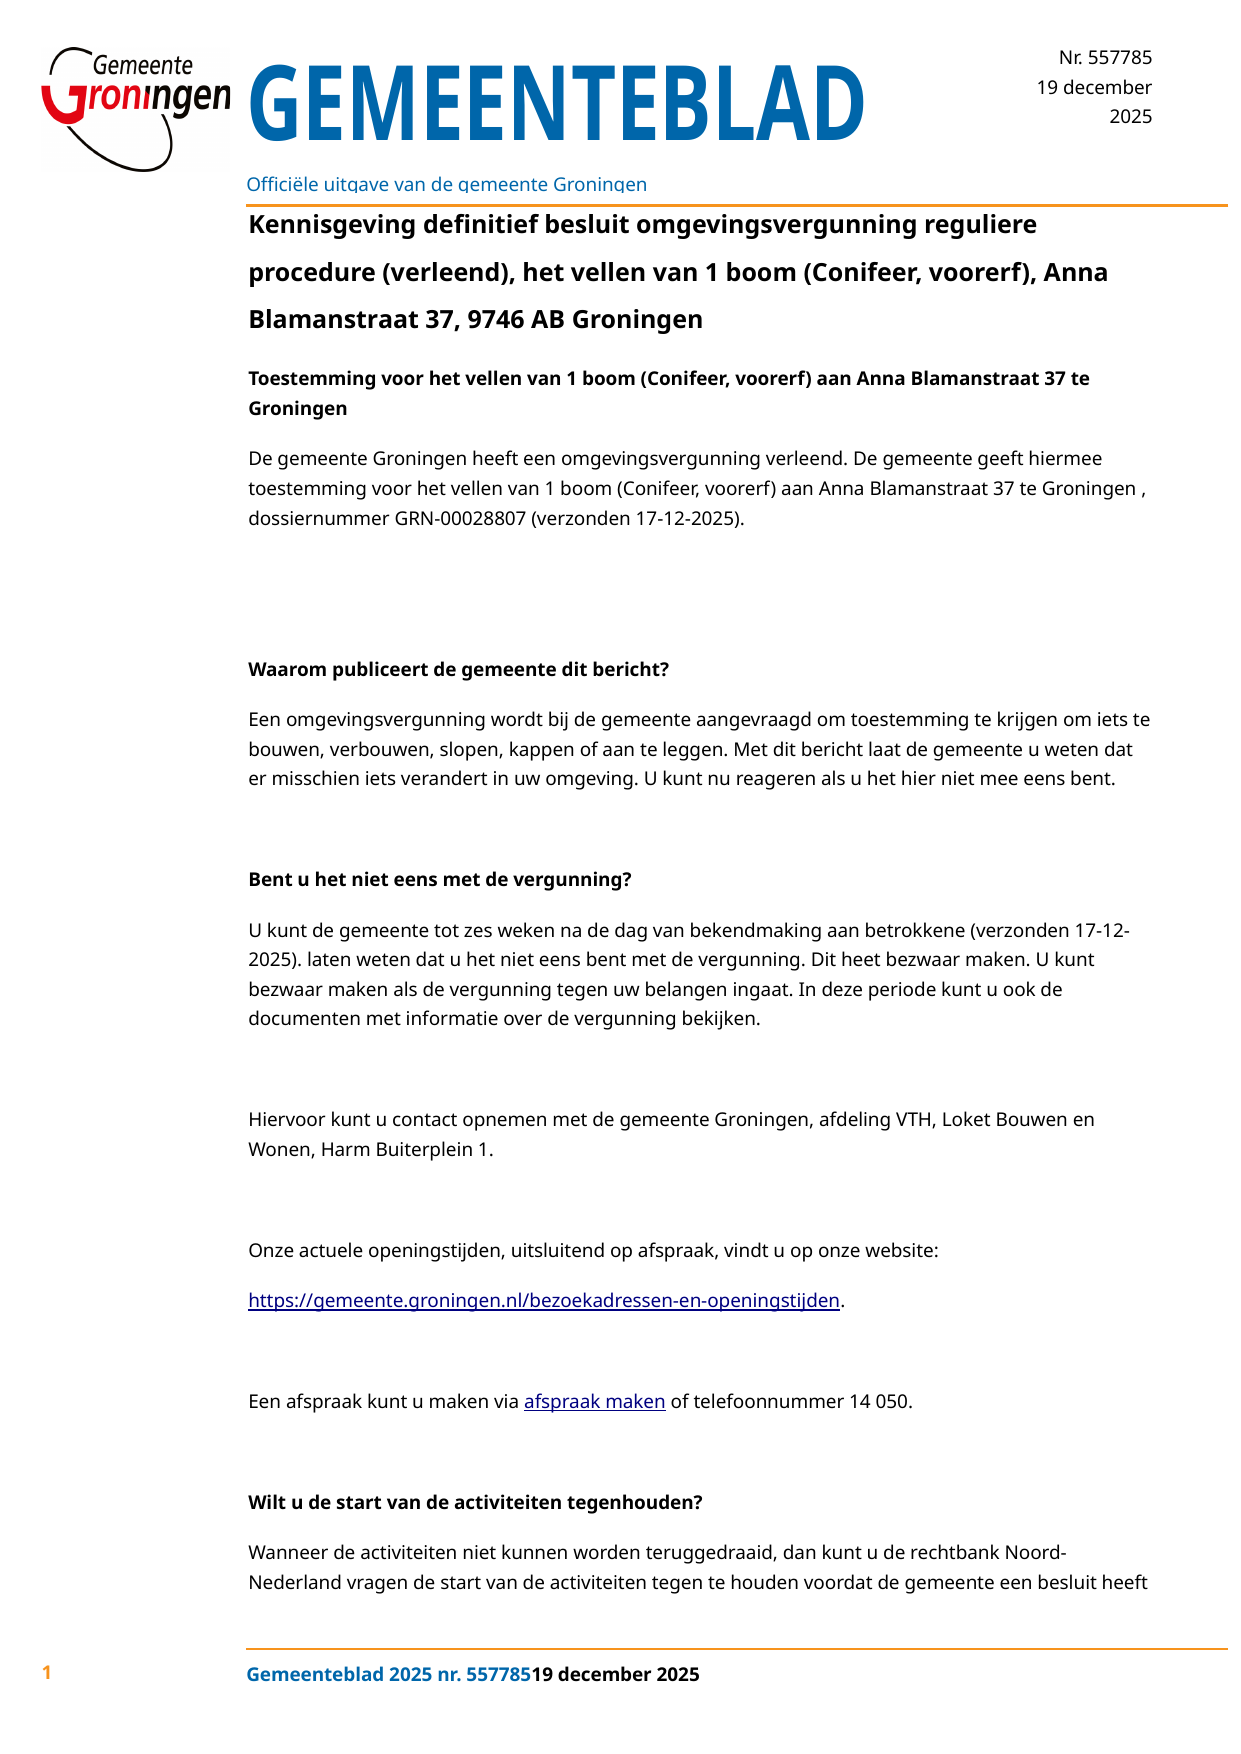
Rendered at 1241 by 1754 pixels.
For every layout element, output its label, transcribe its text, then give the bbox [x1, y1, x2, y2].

text Toestemming voor het vellen van 1 boom (Conifeer, voorerf) aan Anna Blamanstraat 37 te Groningen [248, 366, 1152, 421]
text U kunt de gemeente tot zes weken na de dag van bekendmaking aan betrokkene (verzonden 17-12-2025). laten weten dat u het niet eens bent met de vergunning. Dit heet bezwaar maken. U kunt bezwaar maken als de vergunning tegen uw belangen ingaat. In deze periode kunt u ook de documenten met informatie over de vergunning bekijken. [248, 917, 1152, 1031]
text De gemeente Groningen heeft een omgevingsvergunning verleend. De gemeente geeft hiermee toestemming voor het vellen van 1 boom (Conifeer, voorerf) aan Anna Blamanstraat 37 te Groningen , dossiernummer GRN-00028807 (verzonden 17-12-2025). [248, 446, 1152, 530]
picture [41, 47, 231, 172]
text Hiervoor kunt u contact opnemen met de gemeente Groningen, afdeling VTH, Loket Bouwen en Wonen, Harm Buiterplein 1. [248, 1106, 1152, 1162]
text Kennisgeving definitief besluit omgevingsvergunning reguliere procedure (verleend), het vellen van 1 boom (Conifeer, voorerf), Anna Blamanstraat 37, 9746 AB Groningen [248, 207, 1152, 336]
text Een afspraak kunt u maken via afspraak maken of telefoonnummer 14 050. [248, 1388, 1152, 1414]
text Onze actuele openingstijden, uitsluitend op afspraak, vindt u op onze website: [248, 1237, 1152, 1262]
text Wilt u de start van de activiteiten tegenhouden? [248, 1489, 1152, 1514]
text Wanneer de activiteiten niet kunnen worden teruggedraaid, dan kunt u de rechtbank Noord-Nederland vragen de start van de activiteiten tegen te houden voordat de gemeente een besluit heeft [248, 1539, 1152, 1594]
text Bent u het niet eens met de vergunning? [248, 866, 1152, 892]
text https://gemeente.groningen.nl/bezoekadressen-en-openingstijden. [248, 1287, 1152, 1313]
text Waarom publiceert de gemeente dit bericht? [248, 656, 1152, 682]
text Een omgevingsvergunning wordt bij de gemeente aangevraagd om toestemming te krijgen om iets te bouwen, verbouwen, slopen, kappen of aan te leggen. Met dit bericht laat de gemeente u weten dat er misschien iets verandert in uw omgeving. U kunt nu reageren als u het hier niet mee eens bent. [248, 706, 1152, 791]
